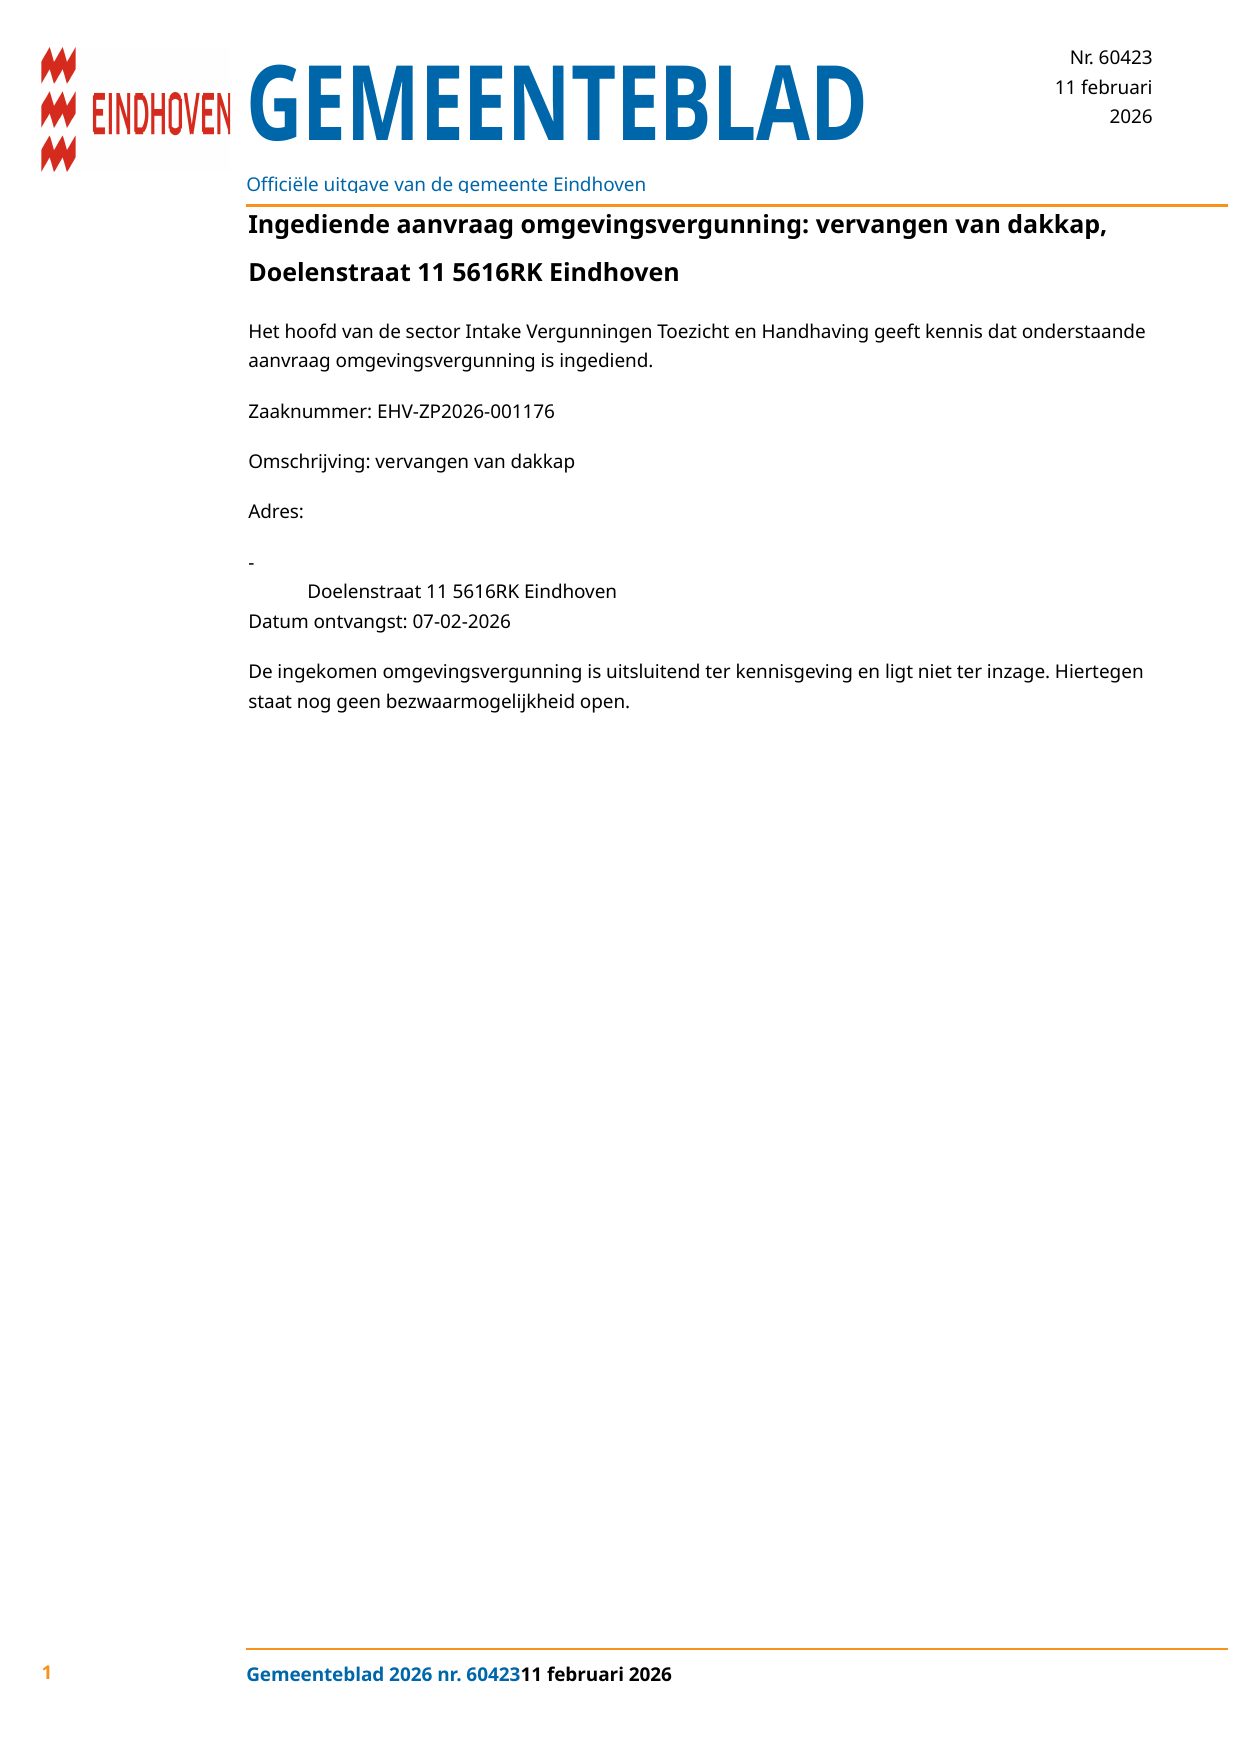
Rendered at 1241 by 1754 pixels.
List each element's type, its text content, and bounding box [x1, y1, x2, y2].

text Zaaknummer: EHV-ZP2026-001176 [248, 398, 1152, 424]
text Omschrijving: vervangen van dakkap [248, 448, 1152, 474]
text Adres: [248, 499, 1152, 524]
text De ingekomen omgevingsvergunning is uitsluitend ter kennisgeving en ligt niet ter inzage. Hiertegen staat nog geen bezwaarmogelijkheid open. [248, 659, 1152, 714]
list Doelenstraat 11 5616RK Eindhoven [248, 579, 1152, 604]
text Het hoofd van de sector Intake Vergunningen Toezicht en Handhaving geeft kennis dat onderstaande aanvraag omgevingsvergunning is ingediend. [248, 318, 1152, 373]
picture [41, 47, 231, 172]
text Datum ontvangst: 07-02-2026 [248, 608, 1152, 634]
text Ingediende aanvraag omgevingsvergunning: vervangen van dakkap, Doelenstraat 11 5616RK Eindhoven [248, 207, 1152, 288]
